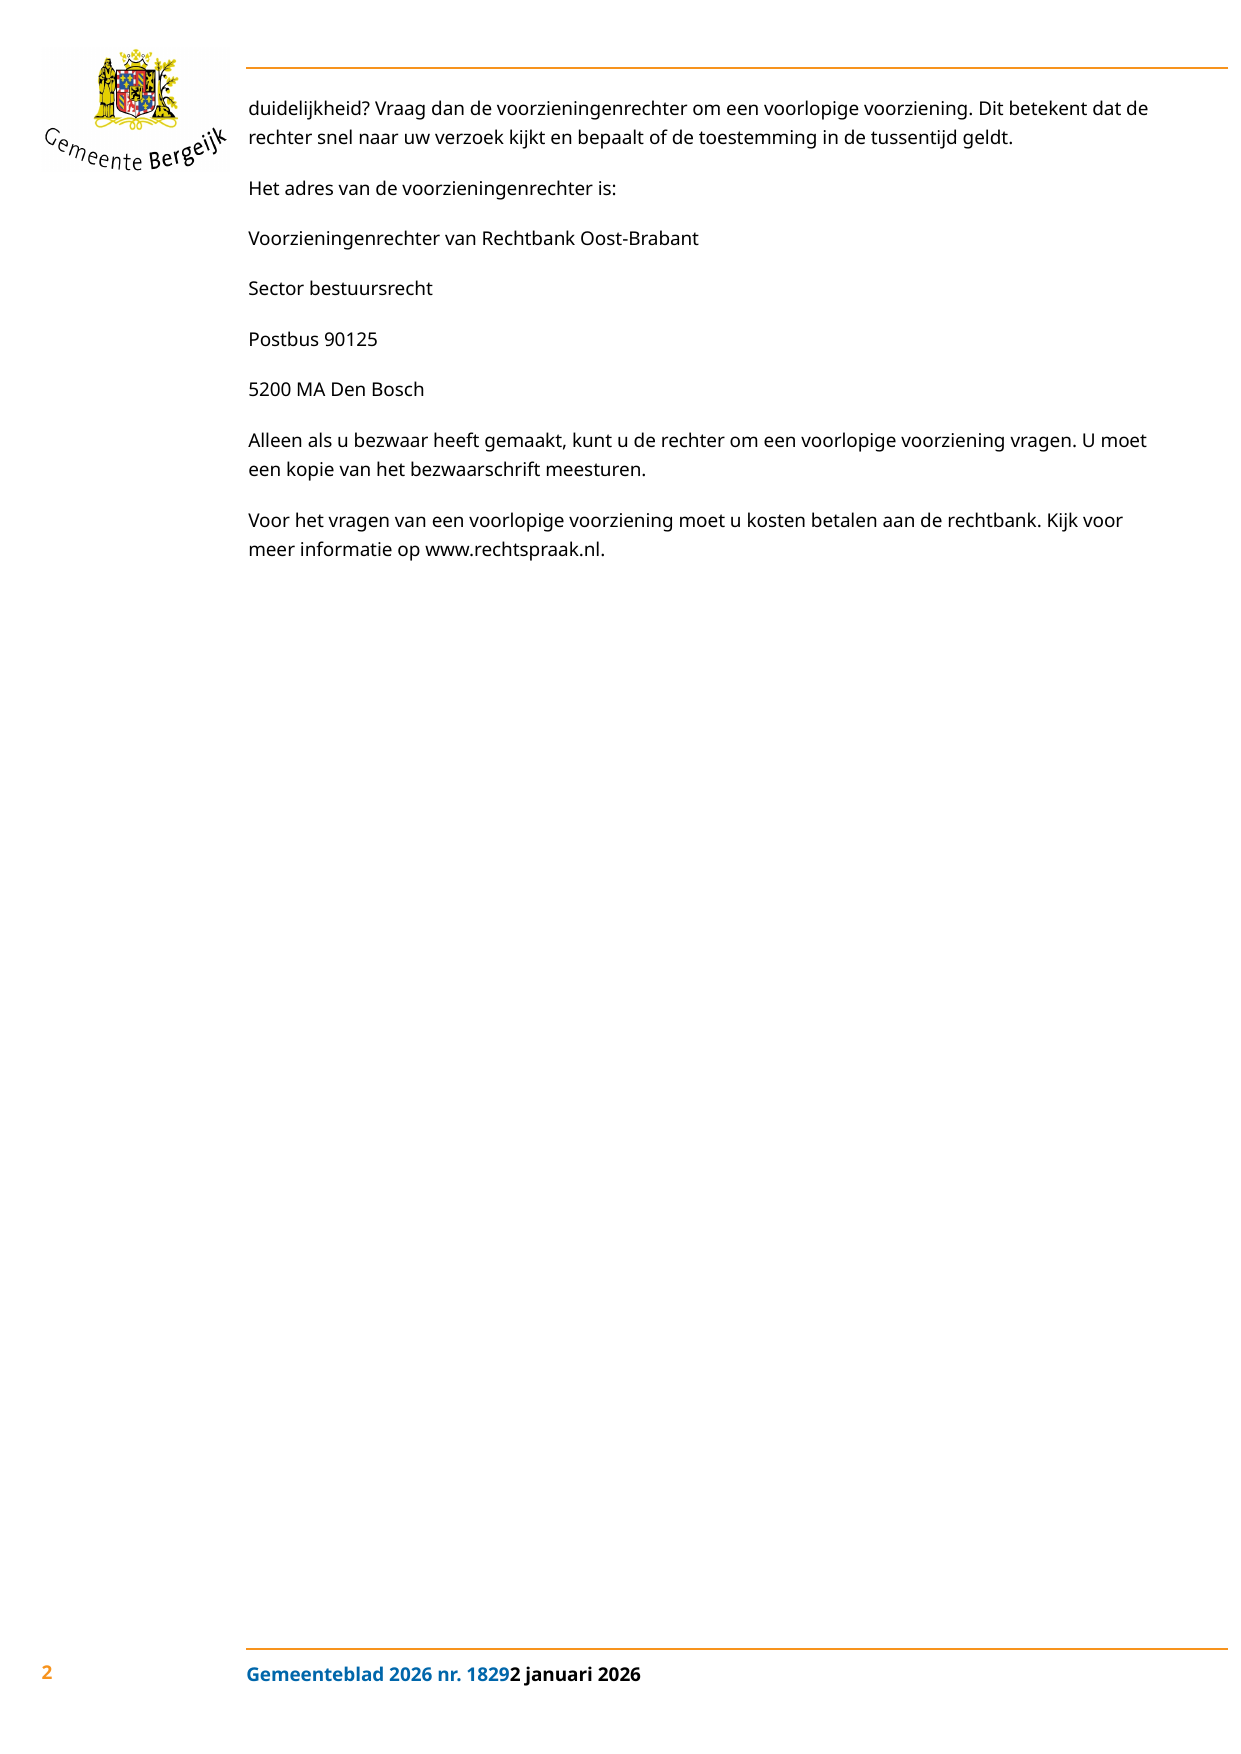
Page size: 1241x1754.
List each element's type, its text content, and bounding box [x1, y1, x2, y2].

text Alleen als u bezwaar heeft gemaakt, kunt u de rechter om een voorlopige voorziening vragen. U moet een kopie van het bezwaarschrift meesturen. [248, 427, 1152, 482]
text Het adres van de voorzieningenrechter is: [248, 175, 1152, 201]
picture [41, 47, 231, 172]
text Sector bestuursrecht [248, 276, 1152, 301]
text Voor het vragen van een voorlopige voorziening moet u kosten betalen aan de rechtbank. Kijk voor meer informatie op www.rechtspraak.nl. [248, 507, 1152, 562]
text Voorzieningenrechter van Rechtbank Oost-Brabant [248, 225, 1152, 251]
text duidelijkheid? Vraag dan de voorzieningenrechter om een voorlopige voorziening. Dit betekent dat de rechter snel naar uw verzoek kijkt en bepaalt of de toestemming in de tussentijd geldt. [248, 95, 1152, 150]
text Postbus 90125 [248, 326, 1152, 352]
text 5200 MA Den Bosch [248, 376, 1152, 402]
